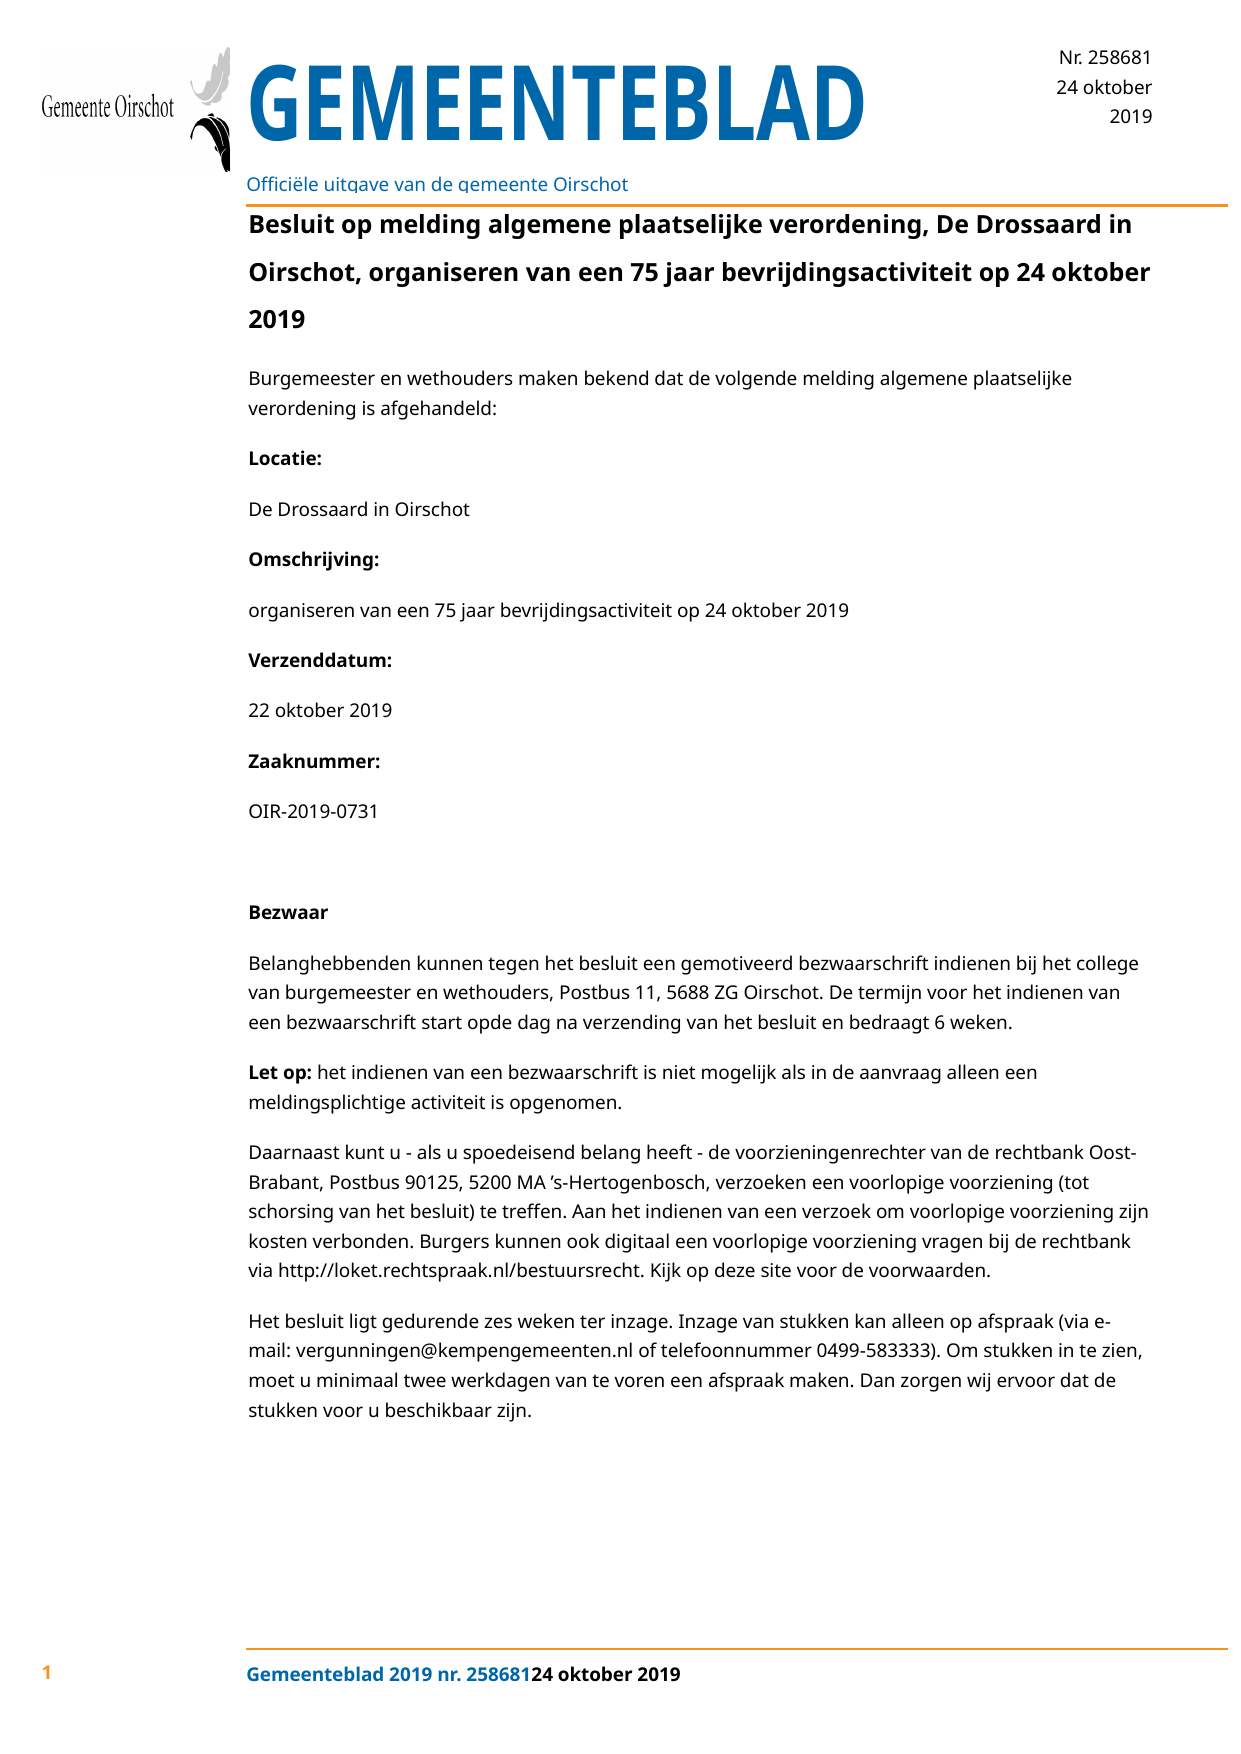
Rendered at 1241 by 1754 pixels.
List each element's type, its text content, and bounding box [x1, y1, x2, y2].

text 22 oktober 2019 [248, 698, 1152, 723]
text Verzenddatum: [248, 647, 1152, 673]
text Besluit op melding algemene plaatselijke verordening, De Drossaard in Oirschot, organiseren van een 75 jaar bevrijdingsactiviteit op 24 oktober 2019 [248, 207, 1152, 336]
picture [41, 47, 231, 172]
text Omschrijving: [248, 546, 1152, 572]
text Het besluit ligt gedurende zes weken ter inzage. Inzage van stukken kan alleen op afspraak (via e-mail: vergunningen@kempengemeenten.nl of telefoonnummer 0499-583333). Om stukken in te zien, moet u minimaal twee werkdagen van te voren een afspraak maken. Dan zorgen wij ervoor dat de stukken voor u beschikbaar zijn. [248, 1308, 1152, 1422]
text Daarnaast kunt u - als u spoedeisend belang heeft - de voorzieningenrechter van de rechtbank Oost-Brabant, Postbus 90125, 5200 MA ’s-Hertogenbosch, verzoeken een voorlopige voorziening (tot schorsing van het besluit) te treffen. Aan het indienen van een verzoek om voorlopige voorziening zijn kosten verbonden. Burgers kunnen ook digitaal een voorlopige voorziening vragen bij de rechtbank via http://loket.rechtspraak.nl/bestuursrecht. Kijk op deze site voor de voorwaarden. [248, 1139, 1152, 1283]
text Let op: het indienen van een bezwaarschrift is niet mogelijk als in de aanvraag alleen een meldingsplichtige activiteit is opgenomen. [248, 1059, 1152, 1114]
text OIR-2019-0731 [248, 798, 1152, 824]
text Zaaknummer: [248, 748, 1152, 774]
text Burgemeester en wethouders maken bekend dat de volgende melding algemene plaatselijke verordening is afgehandeld: [248, 366, 1152, 421]
text organiseren van een 75 jaar bevrijdingsactiviteit op 24 oktober 2019 [248, 597, 1152, 622]
text Locatie: [248, 446, 1152, 471]
text Bezwaar [248, 899, 1152, 925]
text De Drossaard in Oirschot [248, 496, 1152, 522]
text Belanghebbenden kunnen tegen het besluit een gemotiveerd bezwaarschrift indienen bij het college van burgemeester en wethouders, Postbus 11, 5688 ZG Oirschot. De termijn voor het indienen van een bezwaarschrift start opde dag na verzending van het besluit en bedraagt 6 weken. [248, 950, 1152, 1034]
